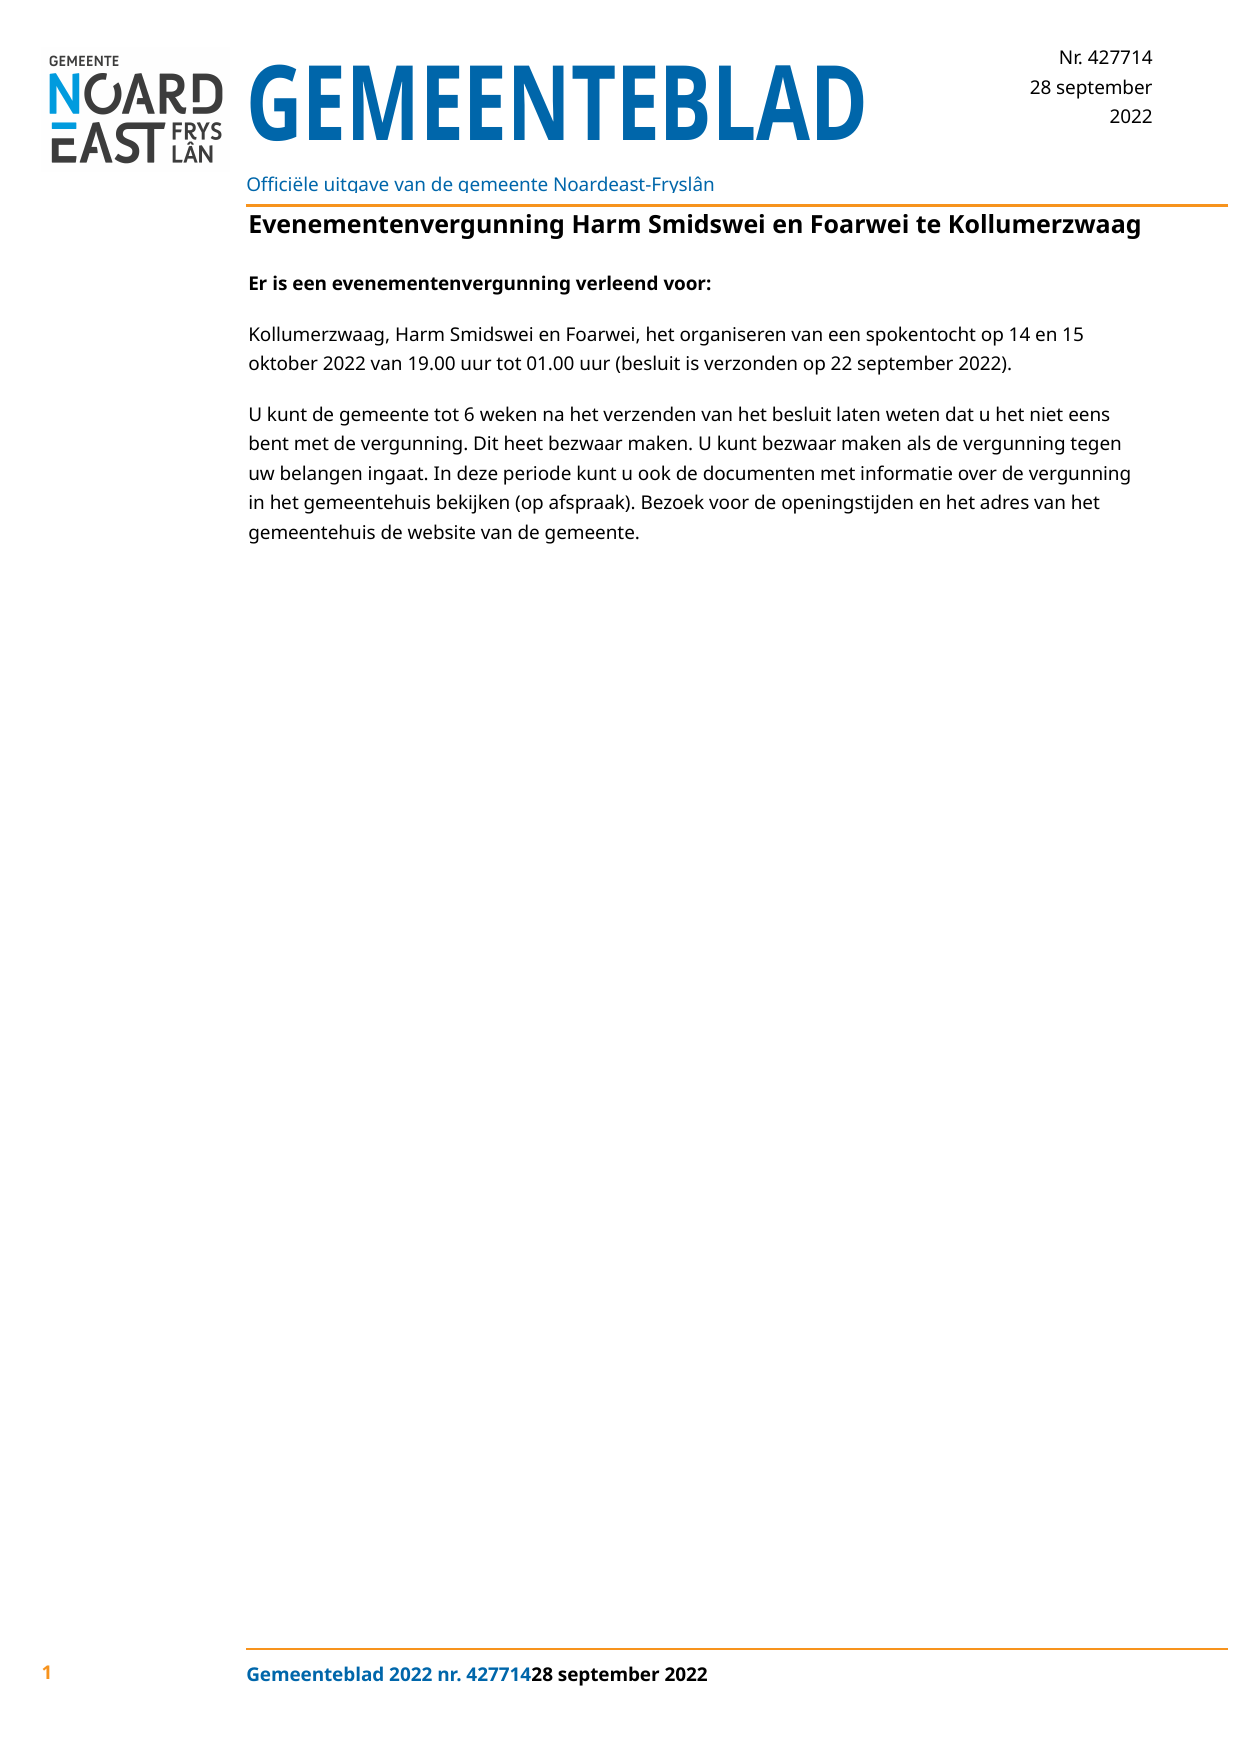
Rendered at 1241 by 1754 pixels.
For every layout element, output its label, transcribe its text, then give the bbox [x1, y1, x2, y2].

text Evenementenvergunning Harm Smidswei en Foarwei te Kollumerzwaag [248, 207, 1152, 241]
text Kollumerzwaag, Harm Smidswei en Foarwei, het organiseren van een spokentocht op 14 en 15 oktober 2022 van 19.00 uur tot 01.00 uur (besluit is verzonden op 22 september 2022). [248, 321, 1152, 376]
text U kunt de gemeente tot 6 weken na het verzenden van het besluit laten weten dat u het niet eens bent met de vergunning. Dit heet bezwaar maken. U kunt bezwaar maken als de vergunning tegen uw belangen ingaat. In deze periode kunt u ook de documenten met informatie over de vergunning in het gemeentehuis bekijken (op afspraak). Bezoek voor de openingstijden en het adres van het gemeentehuis de website van de gemeente. [248, 401, 1152, 545]
picture [41, 47, 231, 172]
text Er is een evenementenvergunning verleend voor: [248, 270, 1152, 296]
